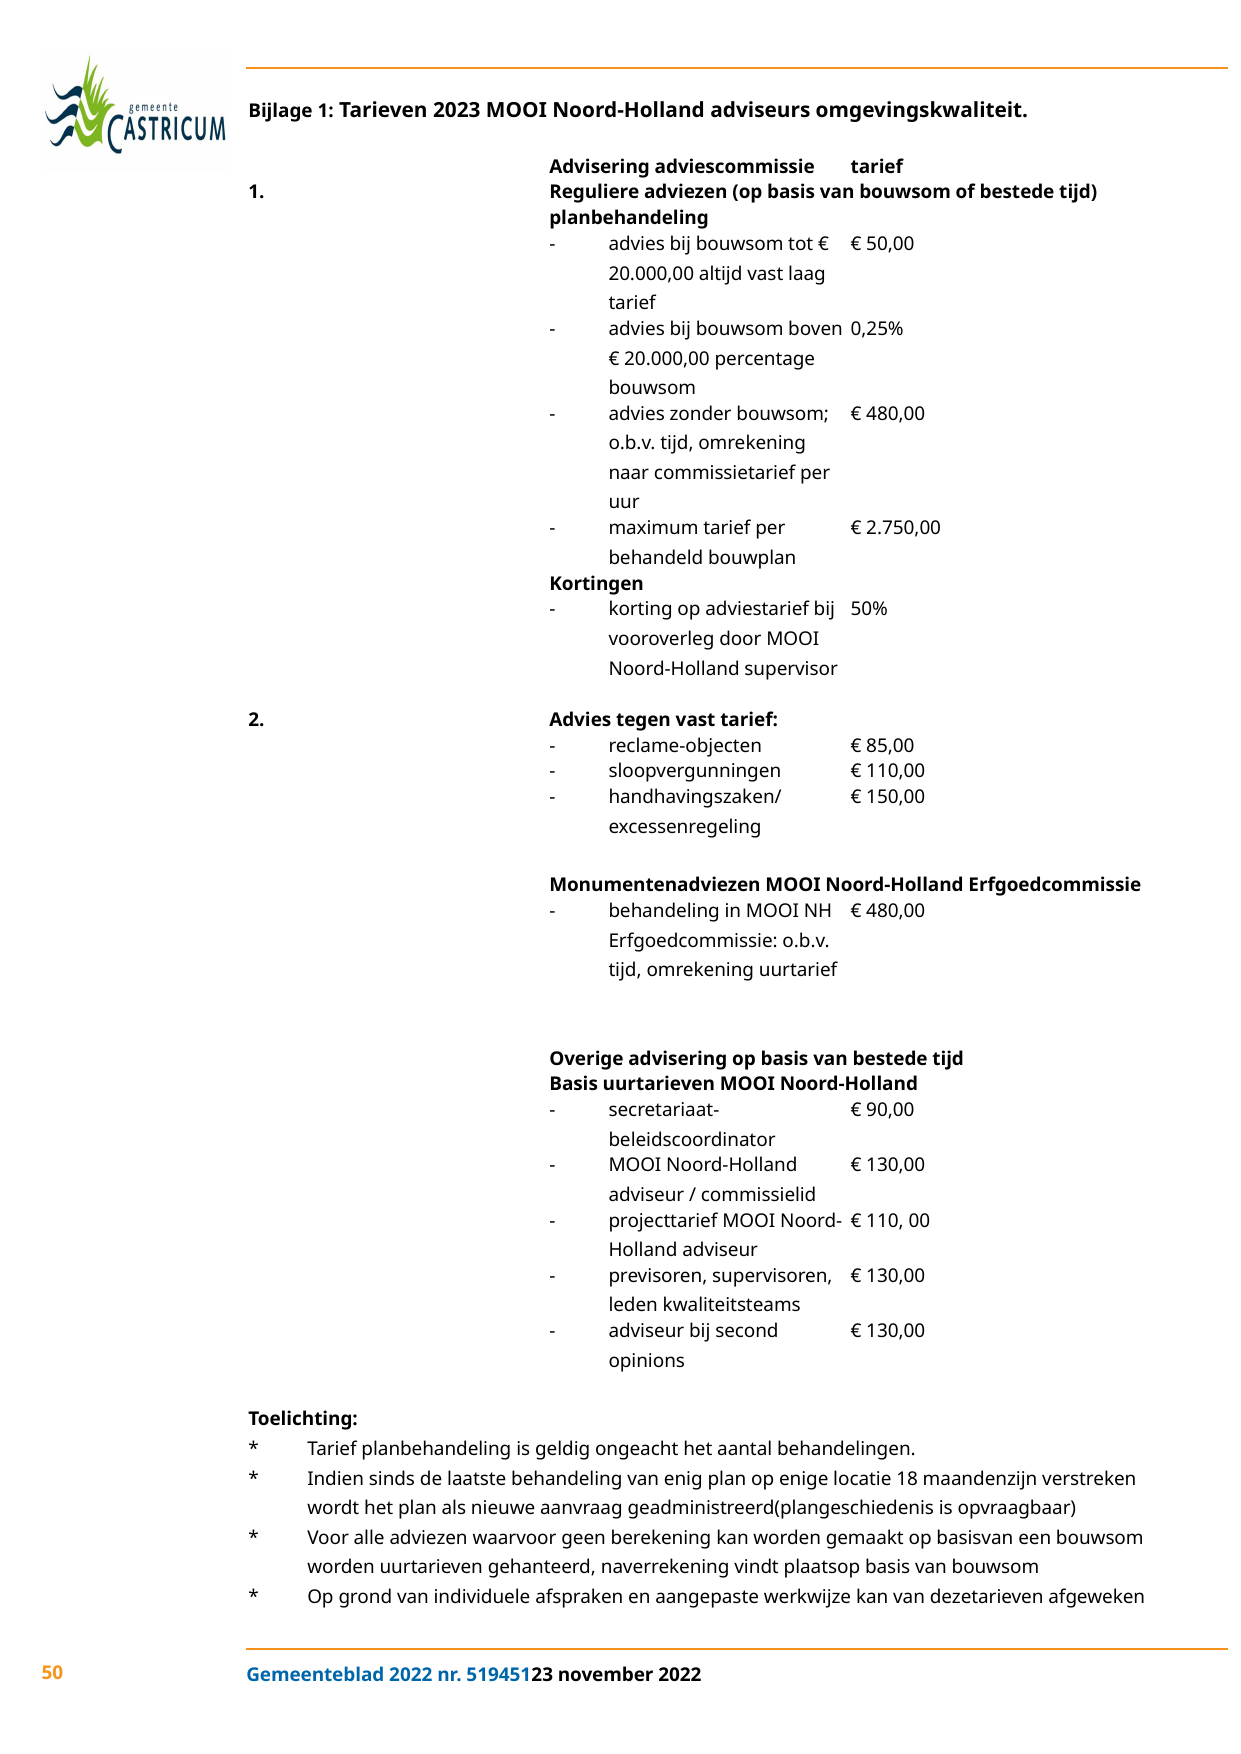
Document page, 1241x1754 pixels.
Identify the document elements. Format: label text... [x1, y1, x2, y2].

table_header Overige advisering op basis van bestede tijd [549, 1045, 1152, 1070]
table_cell [248, 680, 1152, 706]
table_cell Reguliere adviezen (op basis van bouwsom of bestede tijd) [549, 179, 1152, 204]
table_cell [248, 732, 549, 758]
table_cell [248, 400, 549, 514]
table_cell [248, 897, 549, 982]
table_cell € 110, 00 [850, 1207, 1152, 1262]
table_cell € 130,00 [850, 1318, 1152, 1373]
table_header tarief [850, 153, 1152, 179]
text Toelichting: [248, 1406, 1152, 1431]
table_cell 2. [248, 706, 549, 732]
table_cell [248, 315, 549, 400]
table_cell € 480,00 [850, 897, 1152, 982]
table_cell projecttarief MOOI Noord-Holland adviseur [549, 1207, 850, 1262]
table_cell € 130,00 [850, 1262, 1152, 1317]
table_cell [248, 1070, 549, 1096]
list Tarief planbehandeling is geldig ongeacht het aantal behandelingen. [248, 1435, 1152, 1461]
table_header Advisering adviescommissie [549, 153, 850, 179]
table_cell advies bij bouwsom boven € 20.000,00 percentage bouwsom [549, 315, 850, 400]
list Op grond van individuele afspraken en aangepaste werkwijze kan van dezetarieven afgeweken [248, 1583, 1152, 1609]
picture [41, 47, 231, 172]
table_cell € 90,00 [850, 1096, 1152, 1151]
table_cell € 150,00 [850, 783, 1152, 839]
table_cell advies bij bouwsom tot € 20.000,00 altijd vast laag tarief [549, 230, 850, 315]
table_cell [248, 1262, 549, 1317]
table_cell reclame-objecten [549, 732, 850, 758]
table_cell previsoren, supervisoren, leden kwaliteitsteams [549, 1262, 850, 1317]
table_cell [248, 596, 549, 680]
table_cell planbehandeling [549, 205, 1152, 230]
table_cell Basis uurtarieven MOOI Noord-Holland [549, 1070, 1152, 1096]
table_cell [248, 1151, 549, 1207]
table_cell [248, 1318, 549, 1373]
table_cell [248, 1207, 549, 1262]
table_cell [248, 758, 549, 783]
table_cell € 2.750,00 [850, 515, 1152, 570]
table_cell € 480,00 [850, 400, 1152, 514]
table_cell [248, 1096, 549, 1151]
table_cell advies zonder bouwsom; o.b.v. tijd, omrekening naar commissietarief per uur [549, 400, 850, 514]
table_cell behandeling in MOOI NH Erfgoedcommissie: o.b.v. tijd, omrekening uurtarief [549, 897, 850, 982]
table_cell € 85,00 [850, 732, 1152, 758]
table_cell secretariaat-beleidscoordinator [549, 1096, 850, 1151]
table_cell adviseur bij second opinions [549, 1318, 850, 1373]
table_cell 50% [850, 596, 1152, 680]
table_cell sloopvergunningen [549, 758, 850, 783]
table_header [248, 153, 549, 179]
table_cell handhavingszaken/ excessenregeling [549, 783, 850, 839]
table_header [248, 872, 549, 897]
list Voor alle adviezen waarvoor geen berekening kan worden gemaakt op basisvan een bouwsom worden uurtarieven gehanteerd, naverrekening vindt plaatsop basis van bouwsom [248, 1524, 1152, 1579]
table_header [248, 1045, 549, 1070]
list Indien sinds de laatste behandeling van enig plan op enige locatie 18 maandenzijn verstreken wordt het plan als nieuwe aanvraag geadministreerd(plangeschiedenis is opvraagbaar) [248, 1465, 1152, 1520]
table_cell € 110,00 [850, 758, 1152, 783]
table_cell Kortingen [549, 570, 1152, 596]
table_cell [248, 570, 549, 596]
table_cell [248, 783, 549, 839]
table_cell MOOI Noord-Holland adviseur / commissielid [549, 1151, 850, 1207]
table_header Monumentenadviezen MOOI Noord-Holland Erfgoedcommissie [549, 872, 1152, 897]
table_cell [248, 515, 549, 570]
table_cell € 50,00 [850, 230, 1152, 315]
table_cell Advies tegen vast tarief: [549, 706, 1152, 732]
table_cell korting op adviestarief bij vooroverleg door MOOI Noord-Holland supervisor [549, 596, 850, 680]
table_cell [248, 230, 549, 315]
text Bijlage 1: Tarieven 2023 MOOI Noord-Holland adviseurs omgevingskwaliteit. [248, 95, 1152, 123]
table_cell [248, 205, 549, 230]
table_cell 0,25% [850, 315, 1152, 400]
table_cell 1. [248, 179, 549, 204]
table_cell € 130,00 [850, 1151, 1152, 1207]
table_cell maximum tarief per behandeld bouwplan [549, 515, 850, 570]
